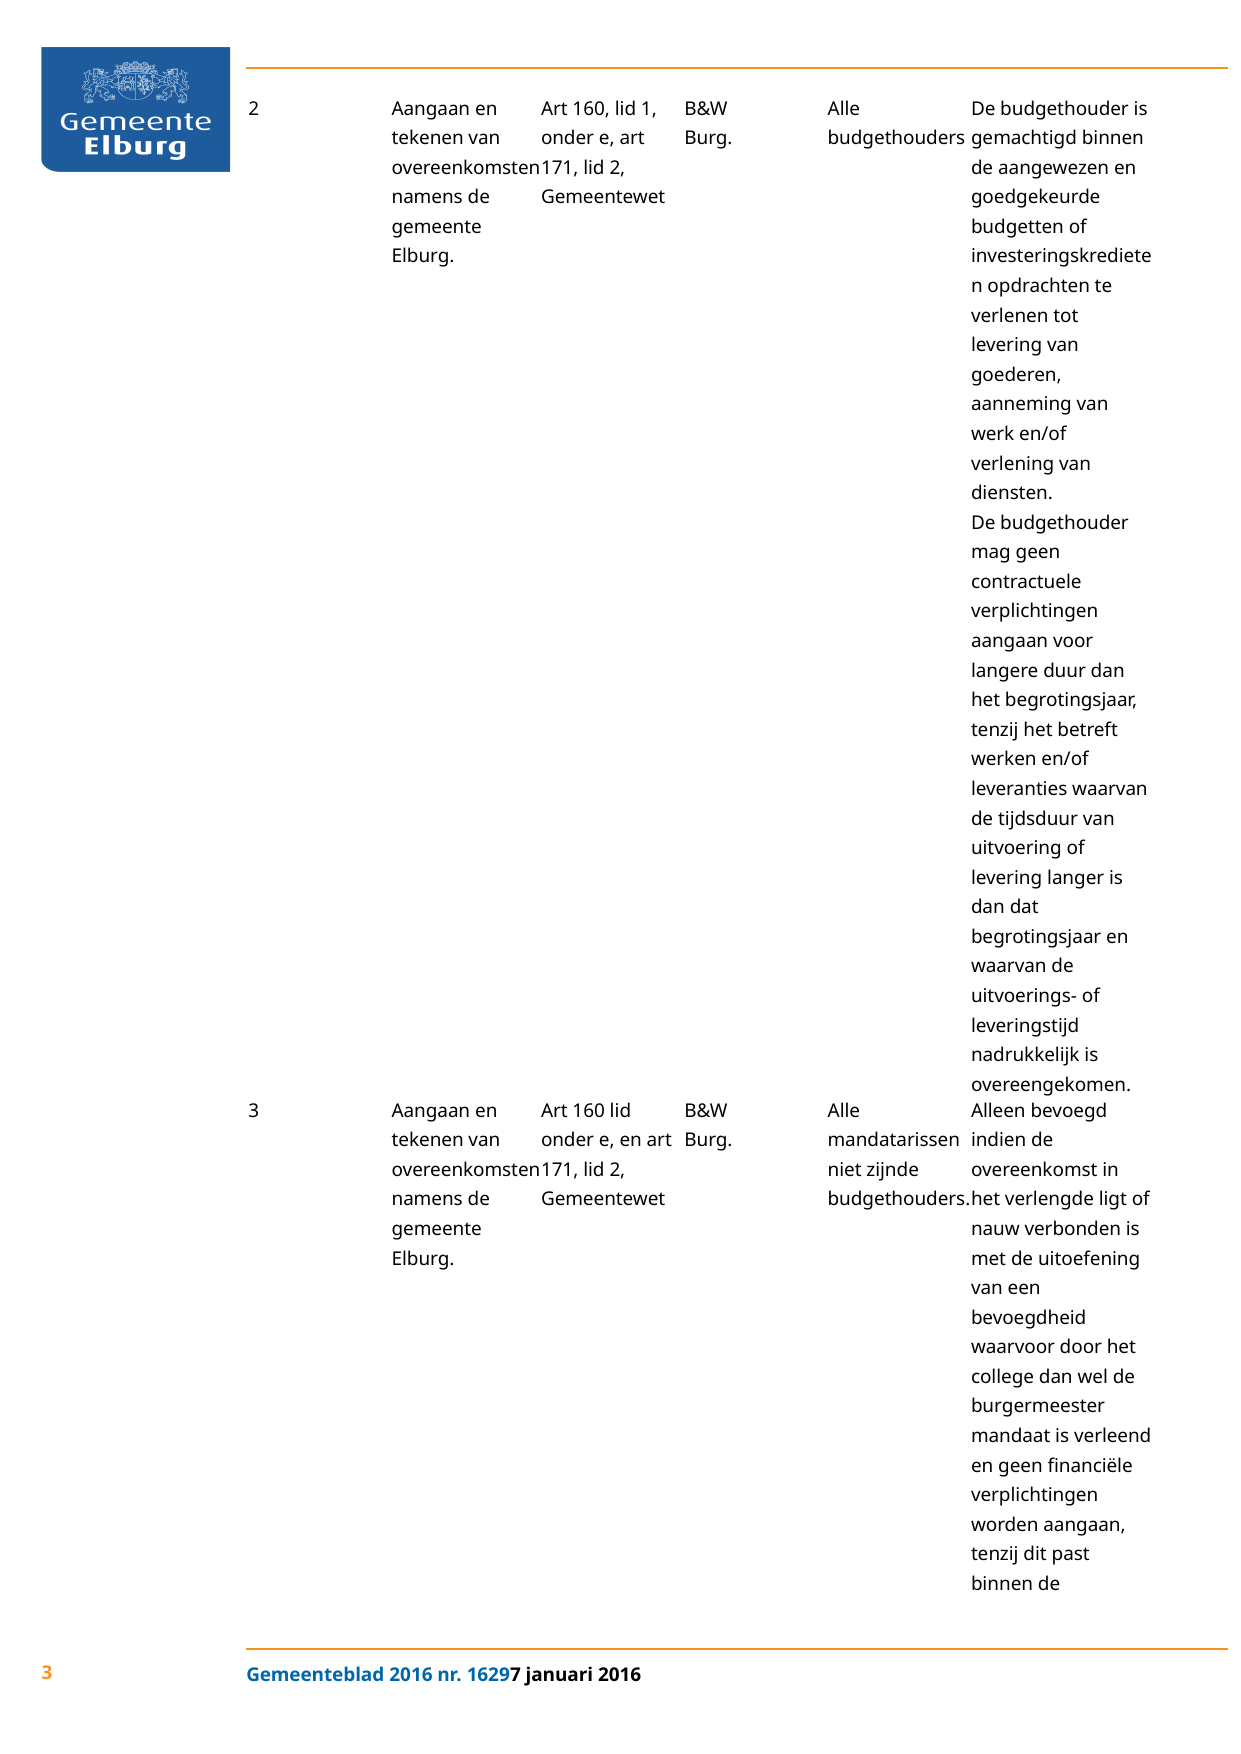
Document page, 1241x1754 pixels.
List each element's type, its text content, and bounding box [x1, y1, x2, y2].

table_cell Alle budgethouders [828, 95, 971, 1097]
table_cell B&W Burg. [684, 1097, 827, 1596]
table_cell Art 160, lid 1, onder e, art 171, lid 2, Gemeentewet [541, 95, 684, 1097]
table_cell Art 160 lid onder e, en art 171, lid 2, Gemeentewet [541, 1097, 684, 1596]
table_cell De budgethouder is gemachtigd binnen de aangewezen en goedgekeurde budgetten of investeringskredieten opdrachten te verlenen tot levering van goederen, aanneming van werk en/of verlening van diensten. De budgethouder mag geen contractuele verplichtingen aangaan voor langere duur dan het begrotingsjaar, tenzij het betreft werken en/of leveranties waarvan de tijdsduur van uitvoering of levering langer is dan dat begrotingsjaar en waarvan de uitvoerings- of leveringstijd nadrukkelijk is overeengekomen. [971, 95, 1152, 1097]
table_cell Aangaan en tekenen van overeenkomsten namens de gemeente Elburg. [391, 95, 541, 1097]
picture [41, 47, 231, 172]
table_cell 2 [248, 95, 391, 1097]
table_cell Alle mandatarissen niet zijnde budgethouders. [828, 1097, 971, 1596]
table_cell Alleen bevoegd indien de overeenkomst in het verlengde ligt of nauw verbonden is met de uitoefening van een bevoegdheid waarvoor door het college dan wel de burgermeester mandaat is verleend en geen financiële verplichtingen worden aangaan, tenzij dit past binnen de [971, 1097, 1152, 1596]
table_cell Aangaan en tekenen van overeenkomsten namens de gemeente Elburg. [391, 1097, 541, 1596]
table_cell B&W Burg. [684, 95, 827, 1097]
table_cell 3 [248, 1097, 391, 1596]
